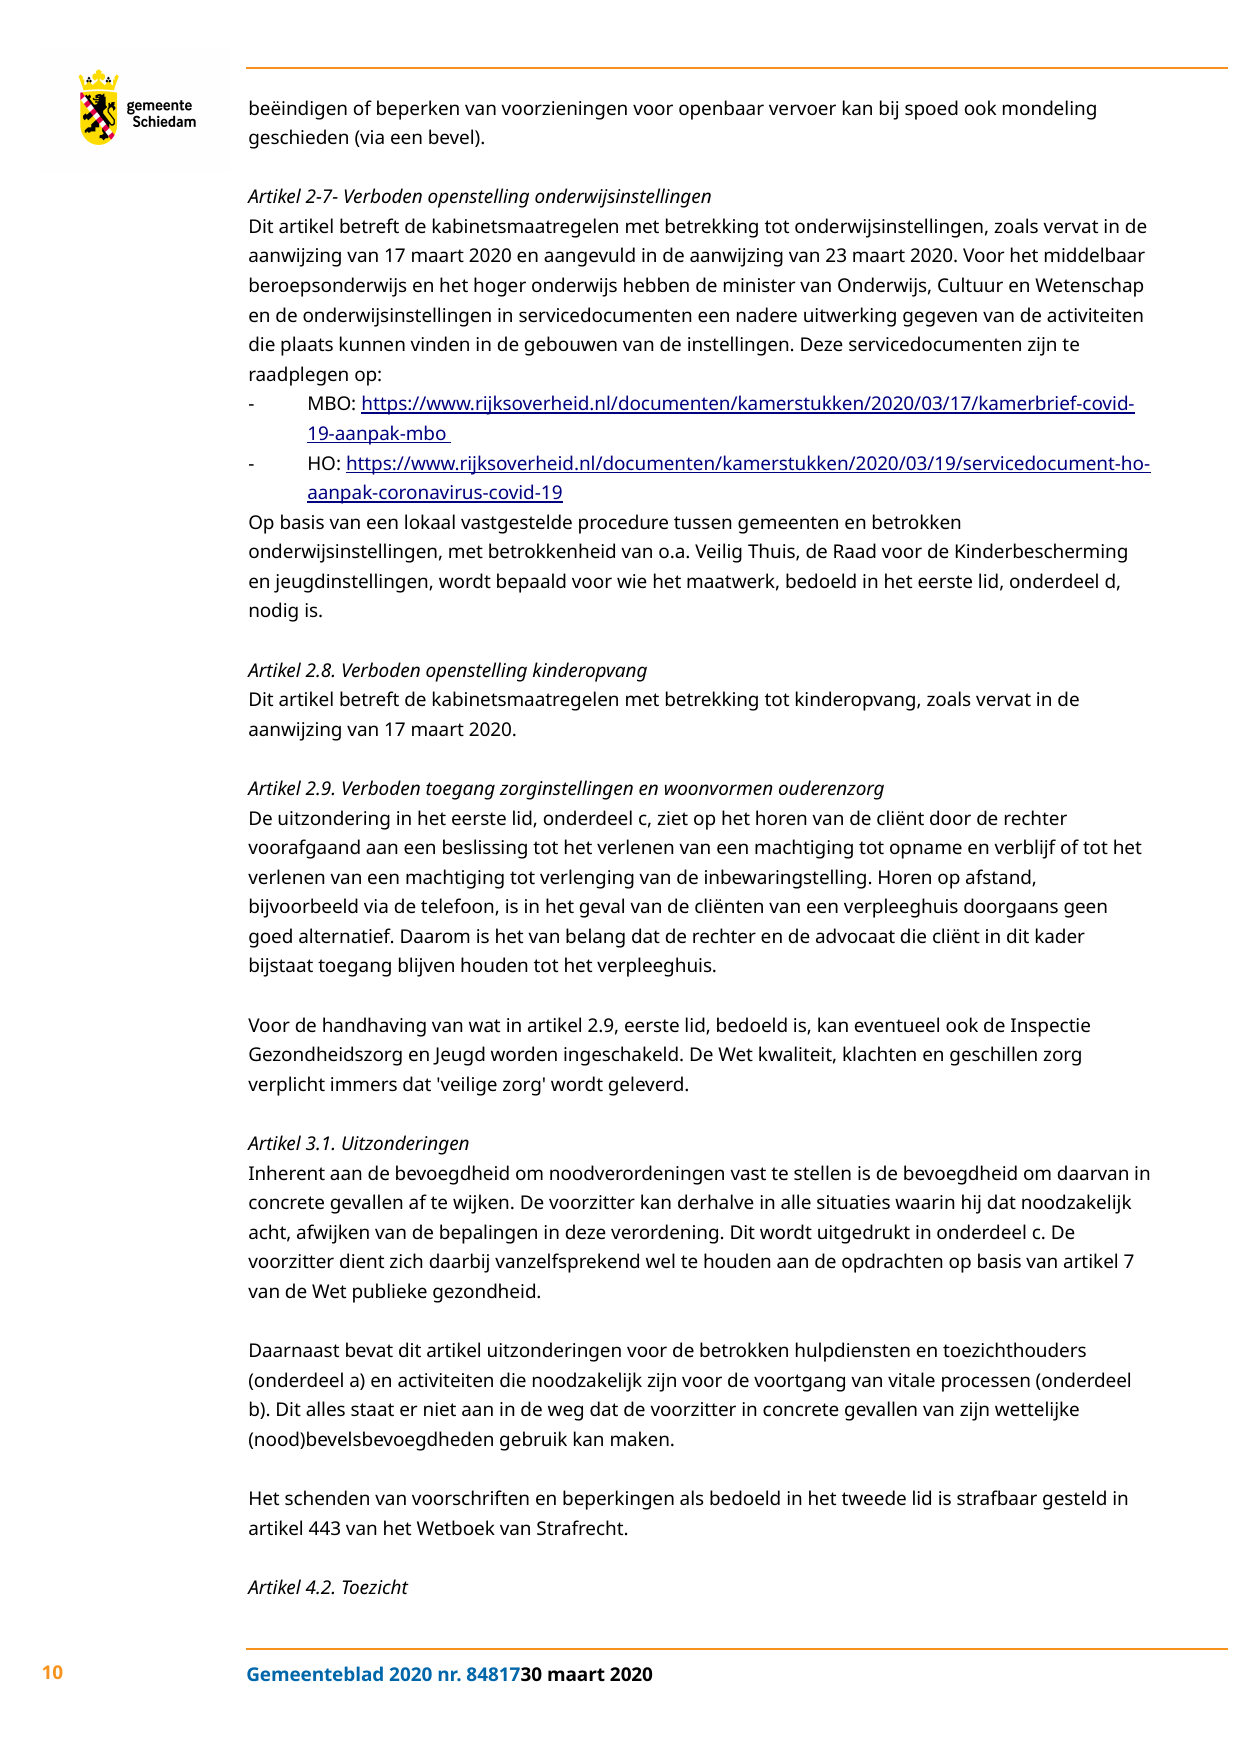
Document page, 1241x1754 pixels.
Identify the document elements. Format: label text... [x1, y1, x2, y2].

text Artikel 3.1. Uitzonderingen [248, 1130, 1152, 1156]
text Voor de handhaving van wat in artikel 2.9, eerste lid, bedoeld is, kan eventueel ook de Inspectie Gezondheidszorg en Jeugd worden ingeschakeld. De Wet kwaliteit, klachten en geschillen zorg verplicht immers dat 'veilige zorg' wordt geleverd. [248, 1012, 1152, 1097]
list MBO: https://www.rijksoverheid.nl/documenten/kamerstukken/2020/03/17/kamerbrief-covid-19-aanpak-mbo [248, 391, 1152, 446]
text Artikel 2.9. Verboden toegang zorginstellingen en woonvormen ouderenzorg [248, 775, 1152, 801]
text Het schenden van voorschriften en beperkingen als bedoeld in het tweede lid is strafbaar gesteld in artikel 443 van het Wetboek van Strafrecht. [248, 1485, 1152, 1541]
text Artikel 2.8. Verboden openstelling kinderopvang [248, 657, 1152, 683]
text Op basis van een lokaal vastgestelde procedure tussen gemeenten en betrokken onderwijsinstellingen, met betrokkenheid van o.a. Veilig Thuis, de Raad voor de Kinderbescherming en jeugdinstellingen, wordt bepaald voor wie het maatwerk, bedoeld in het eerste lid, onderdeel d, nodig is. [248, 509, 1152, 623]
text De uitzondering in het eerste lid, onderdeel c, ziet op het horen van de cliënt door de rechter voorafgaand aan een beslissing tot het verlenen van een machtiging tot opname en verblijf of tot het verlenen van een machtiging tot verlenging van de inbewaringstelling. Horen op afstand, bijvoorbeeld via de telefoon, is in het geval van de cliënten van een verpleeghuis doorgaans geen goed alternatief. Daarom is het van belang dat de rechter en de advocaat die cliënt in dit kader bijstaat toegang blijven houden tot het verpleeghuis. [248, 805, 1152, 978]
text Artikel 2-7- Verboden openstelling onderwijsinstellingen [248, 183, 1152, 209]
picture [41, 47, 231, 172]
text Artikel 4.2. Toezicht [248, 1574, 1152, 1600]
text Daarnaast bevat dit artikel uitzonderingen voor de betrokken hulpdiensten en toezichthouders (onderdeel a) en activiteiten die noodzakelijk zijn voor de voortgang van vitale processen (onderdeel b). Dit alles staat er niet aan in de weg dat de voorzitter in concrete gevallen van zijn wettelijke (nood)bevelsbevoegdheden gebruik kan maken. [248, 1337, 1152, 1452]
text Dit artikel betreft de kabinetsmaatregelen met betrekking tot onderwijsinstellingen, zoals vervat in de aanwijzing van 17 maart 2020 en aangevuld in de aanwijzing van 23 maart 2020. Voor het middelbaar beroepsonderwijs en het hoger onderwijs hebben de minister van Onderwijs, Cultuur en Wetenschap en de onderwijsinstellingen in servicedocumenten een nadere uitwerking gegeven van de activiteiten die plaats kunnen vinden in de gebouwen van de instellingen. Deze servicedocumenten zijn te raadplegen op: [248, 213, 1152, 387]
text Dit artikel betreft de kabinetsmaatregelen met betrekking tot kinderopvang, zoals vervat in de aanwijzing van 17 maart 2020. [248, 686, 1152, 742]
text Inherent aan de bevoegdheid om noodverordeningen vast te stellen is de bevoegdheid om daarvan in concrete gevallen af te wijken. De voorzitter kan derhalve in alle situaties waarin hij dat noodzakelijk acht, afwijken van de bepalingen in deze verordening. Dit wordt uitgedrukt in onderdeel c. De voorzitter dient zich daarbij vanzelfsprekend wel te houden aan de opdrachten op basis van artikel 7 van de Wet publieke gezondheid. [248, 1160, 1152, 1304]
list HO: https://www.rijksoverheid.nl/documenten/kamerstukken/2020/03/19/servicedocument-ho-aanpak-coronavirus-covid-19 [248, 450, 1152, 505]
text beëindigen of beperken van voorzieningen voor openbaar vervoer kan bij spoed ook mondeling geschieden (via een bevel). [248, 95, 1152, 150]
